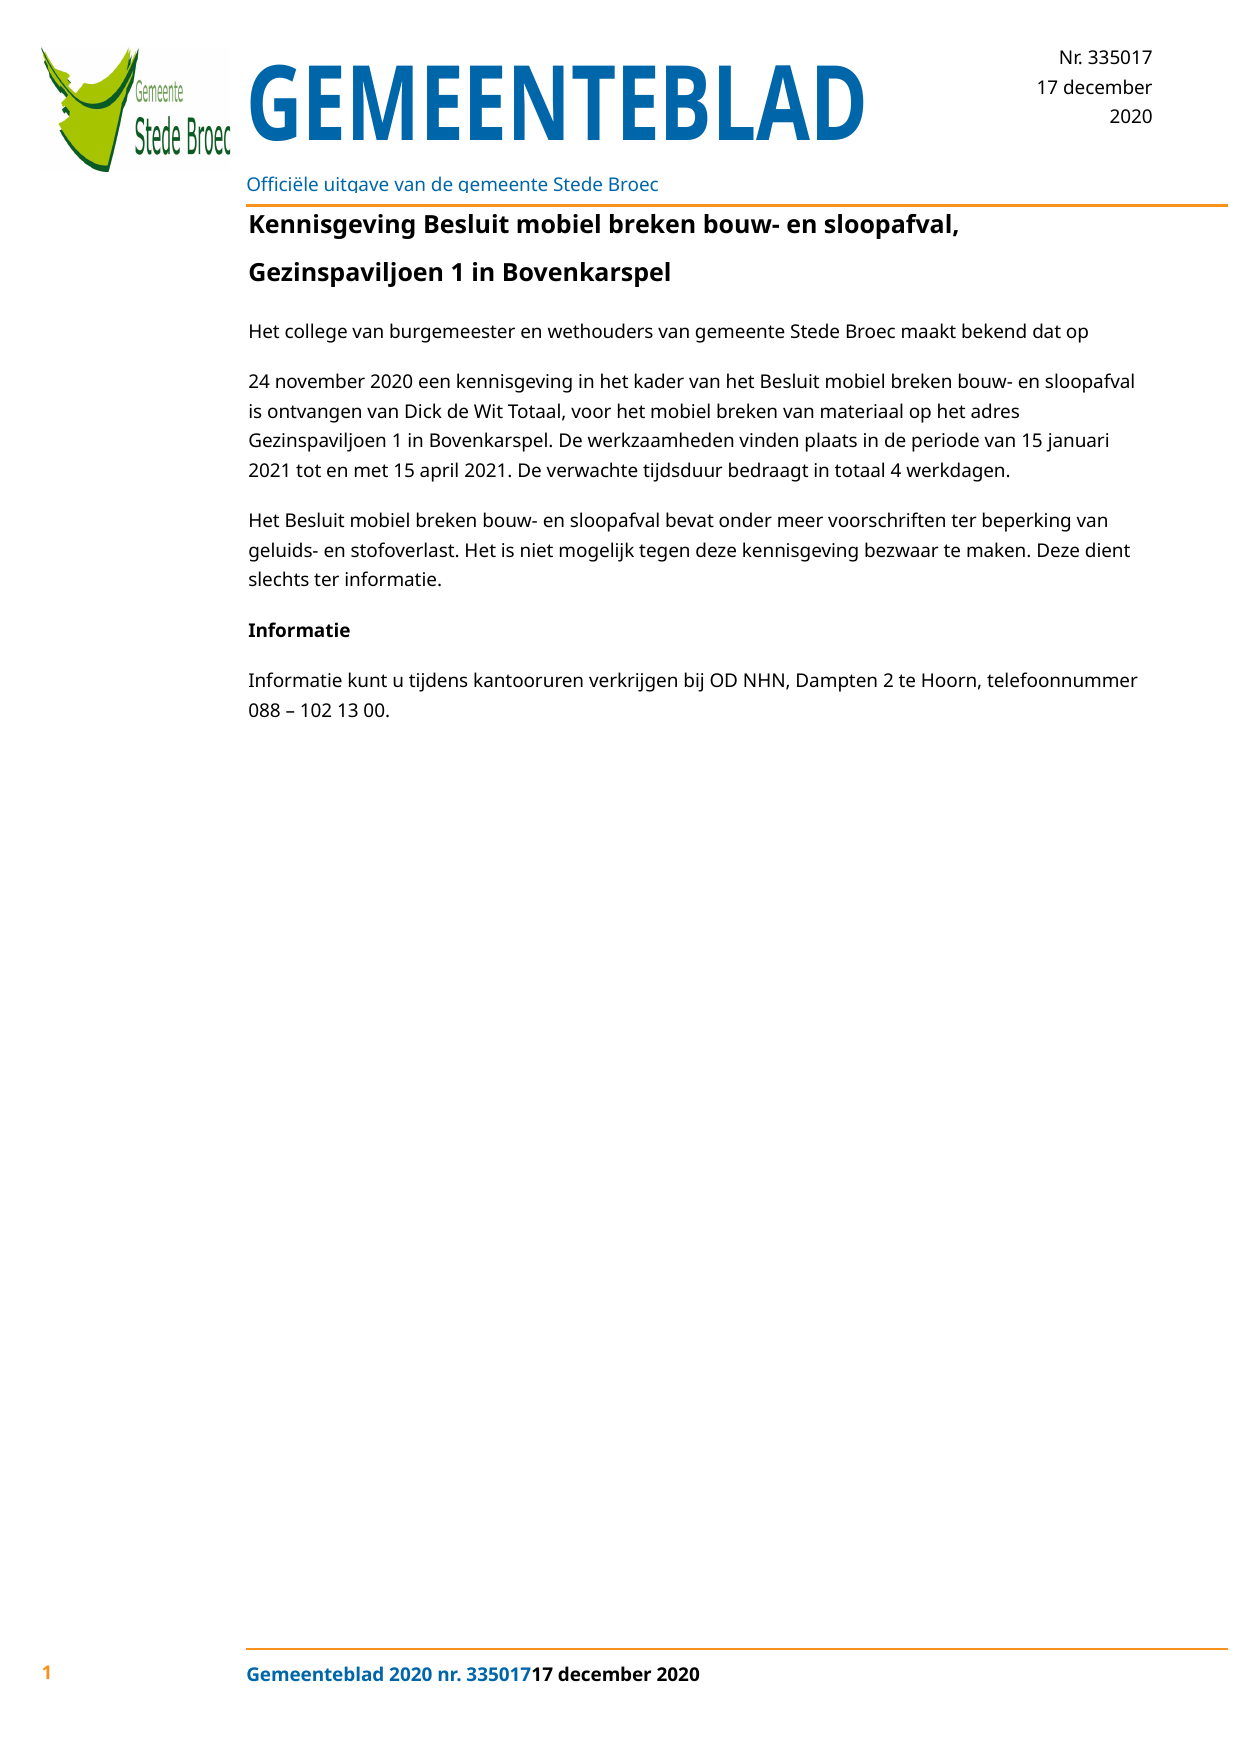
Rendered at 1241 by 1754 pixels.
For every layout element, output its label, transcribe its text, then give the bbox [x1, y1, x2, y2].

text 24 november 2020 een kennisgeving in het kader van het Besluit mobiel breken bouw- en sloopafval is ontvangen van Dick de Wit Totaal, voor het mobiel breken van materiaal op het adres Gezinspaviljoen 1 in Bovenkarspel. De werkzaamheden vinden plaats in de periode van 15 januari 2021 tot en met 15 april 2021. De verwachte tijdsduur bedraagt in totaal 4 werkdagen. [248, 368, 1152, 483]
text Het college van burgemeester en wethouders van gemeente Stede Broec maakt bekend dat op [248, 318, 1152, 344]
text Het Besluit mobiel breken bouw- en sloopafval bevat onder meer voorschriften ter beperking van geluids- en stofoverlast. Het is niet mogelijk tegen deze kennisgeving bezwaar te maken. Deze dient slechts ter informatie. [248, 507, 1152, 592]
text Informatie [248, 617, 1152, 643]
text Kennisgeving Besluit mobiel breken bouw- en sloopafval, Gezinspaviljoen 1 in Bovenkarspel [248, 207, 1152, 288]
picture [41, 47, 231, 172]
text Informatie kunt u tijdens kantooruren verkrijgen bij OD NHN, Dampten 2 te Hoorn, telefoonnummer 088 – 102 13 00. [248, 667, 1152, 723]
